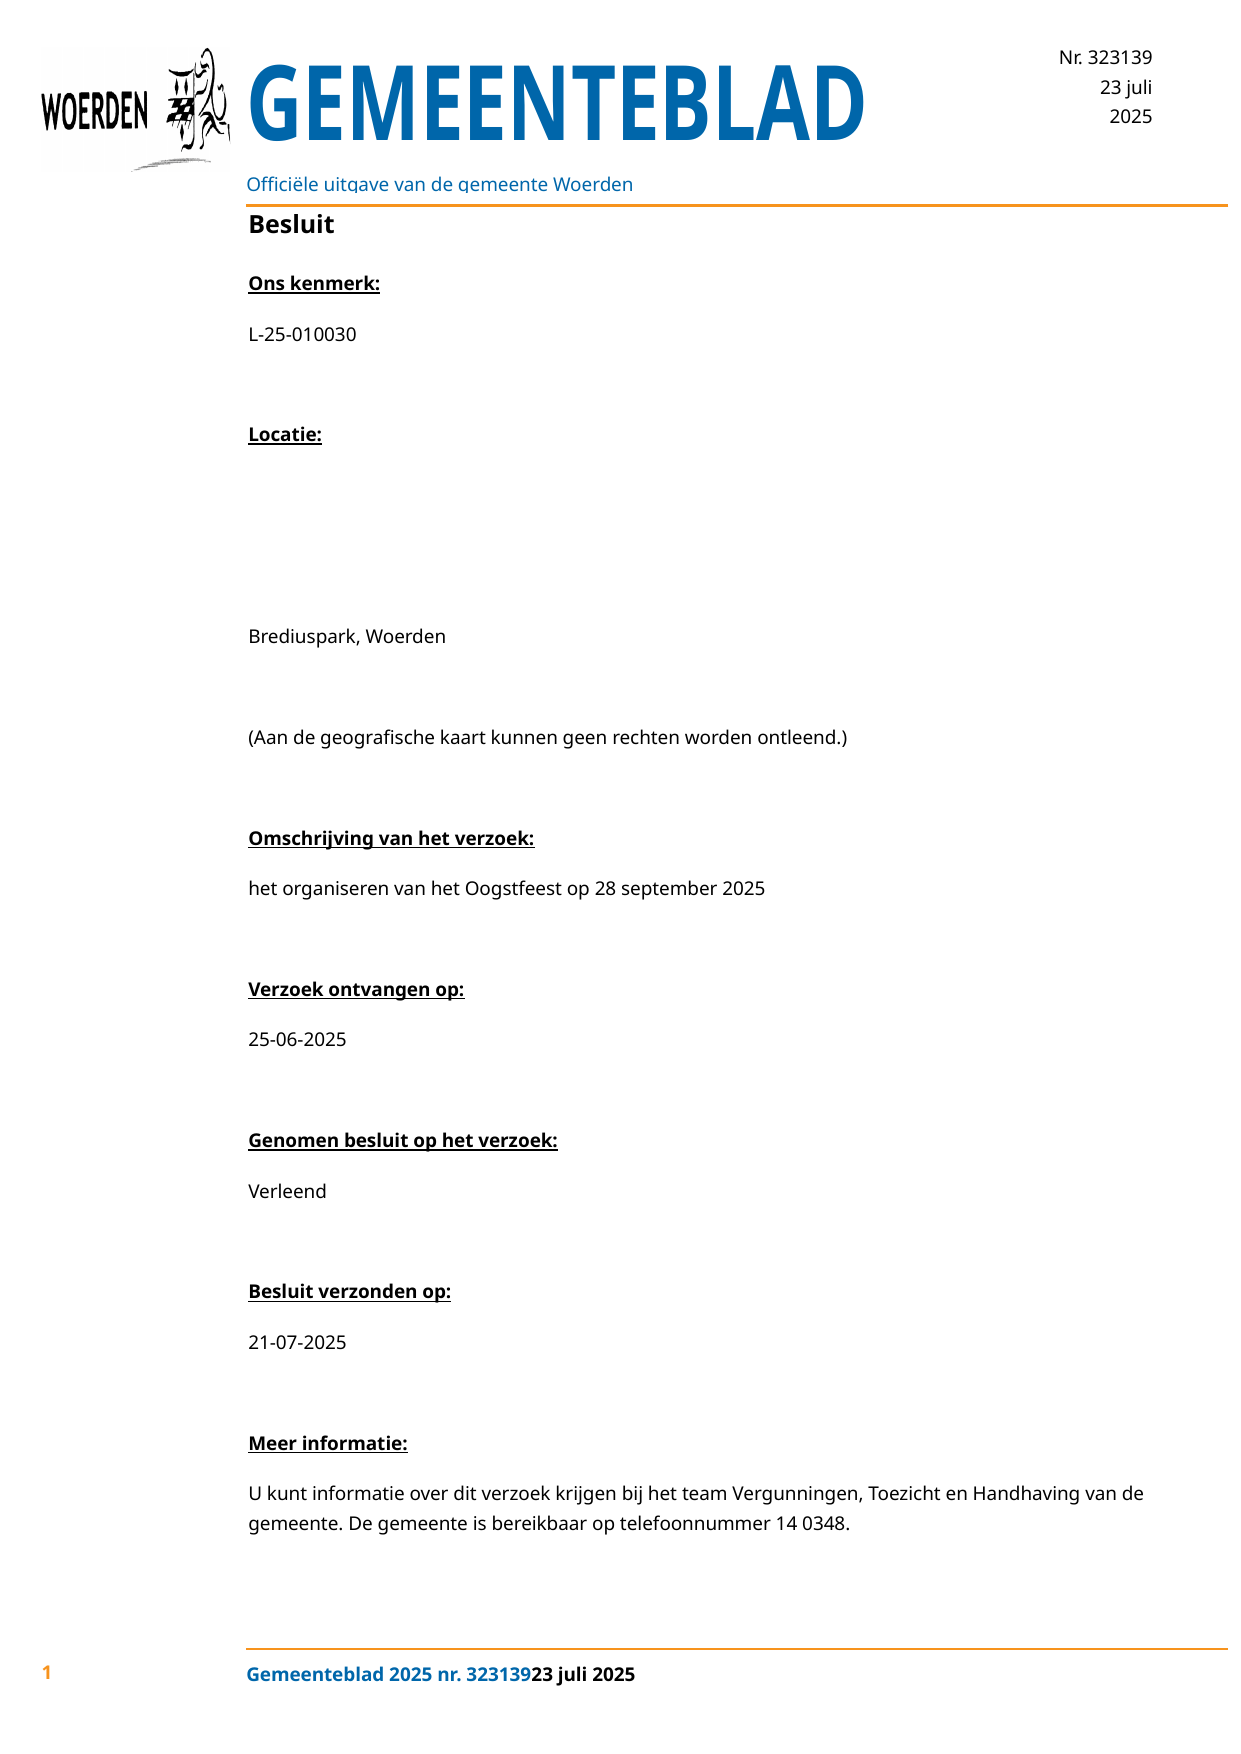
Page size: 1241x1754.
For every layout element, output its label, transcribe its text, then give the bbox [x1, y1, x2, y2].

text 25-06-2025 [248, 1027, 1152, 1052]
text Ons kenmerk: [248, 270, 1152, 296]
text L-25-010030 [248, 321, 1152, 346]
text (Aan de geografische kaart kunnen geen rechten worden ontleend.) [248, 724, 1152, 750]
text Besluit verzonden op: [248, 1279, 1152, 1304]
text Besluit [248, 207, 1152, 241]
text het organiseren van het Oogstfeest op 28 september 2025 [248, 875, 1152, 901]
text U kunt informatie over dit verzoek krijgen bij het team Vergunningen, Toezicht en Handhaving van de gemeente. De gemeente is bereikbaar op telefoonnummer 14 0348. [248, 1480, 1152, 1536]
text 21-07-2025 [248, 1329, 1152, 1355]
text Meer informatie: [248, 1430, 1152, 1456]
text Verzoek ontvangen op: [248, 976, 1152, 1002]
picture [41, 47, 231, 172]
text Verleend [248, 1178, 1152, 1203]
text Genomen besluit op het verzoek: [248, 1127, 1152, 1153]
text Locatie: [248, 422, 1152, 447]
text Brediuspark, Woerden [248, 623, 1152, 649]
text Omschrijving van het verzoek: [248, 825, 1152, 851]
